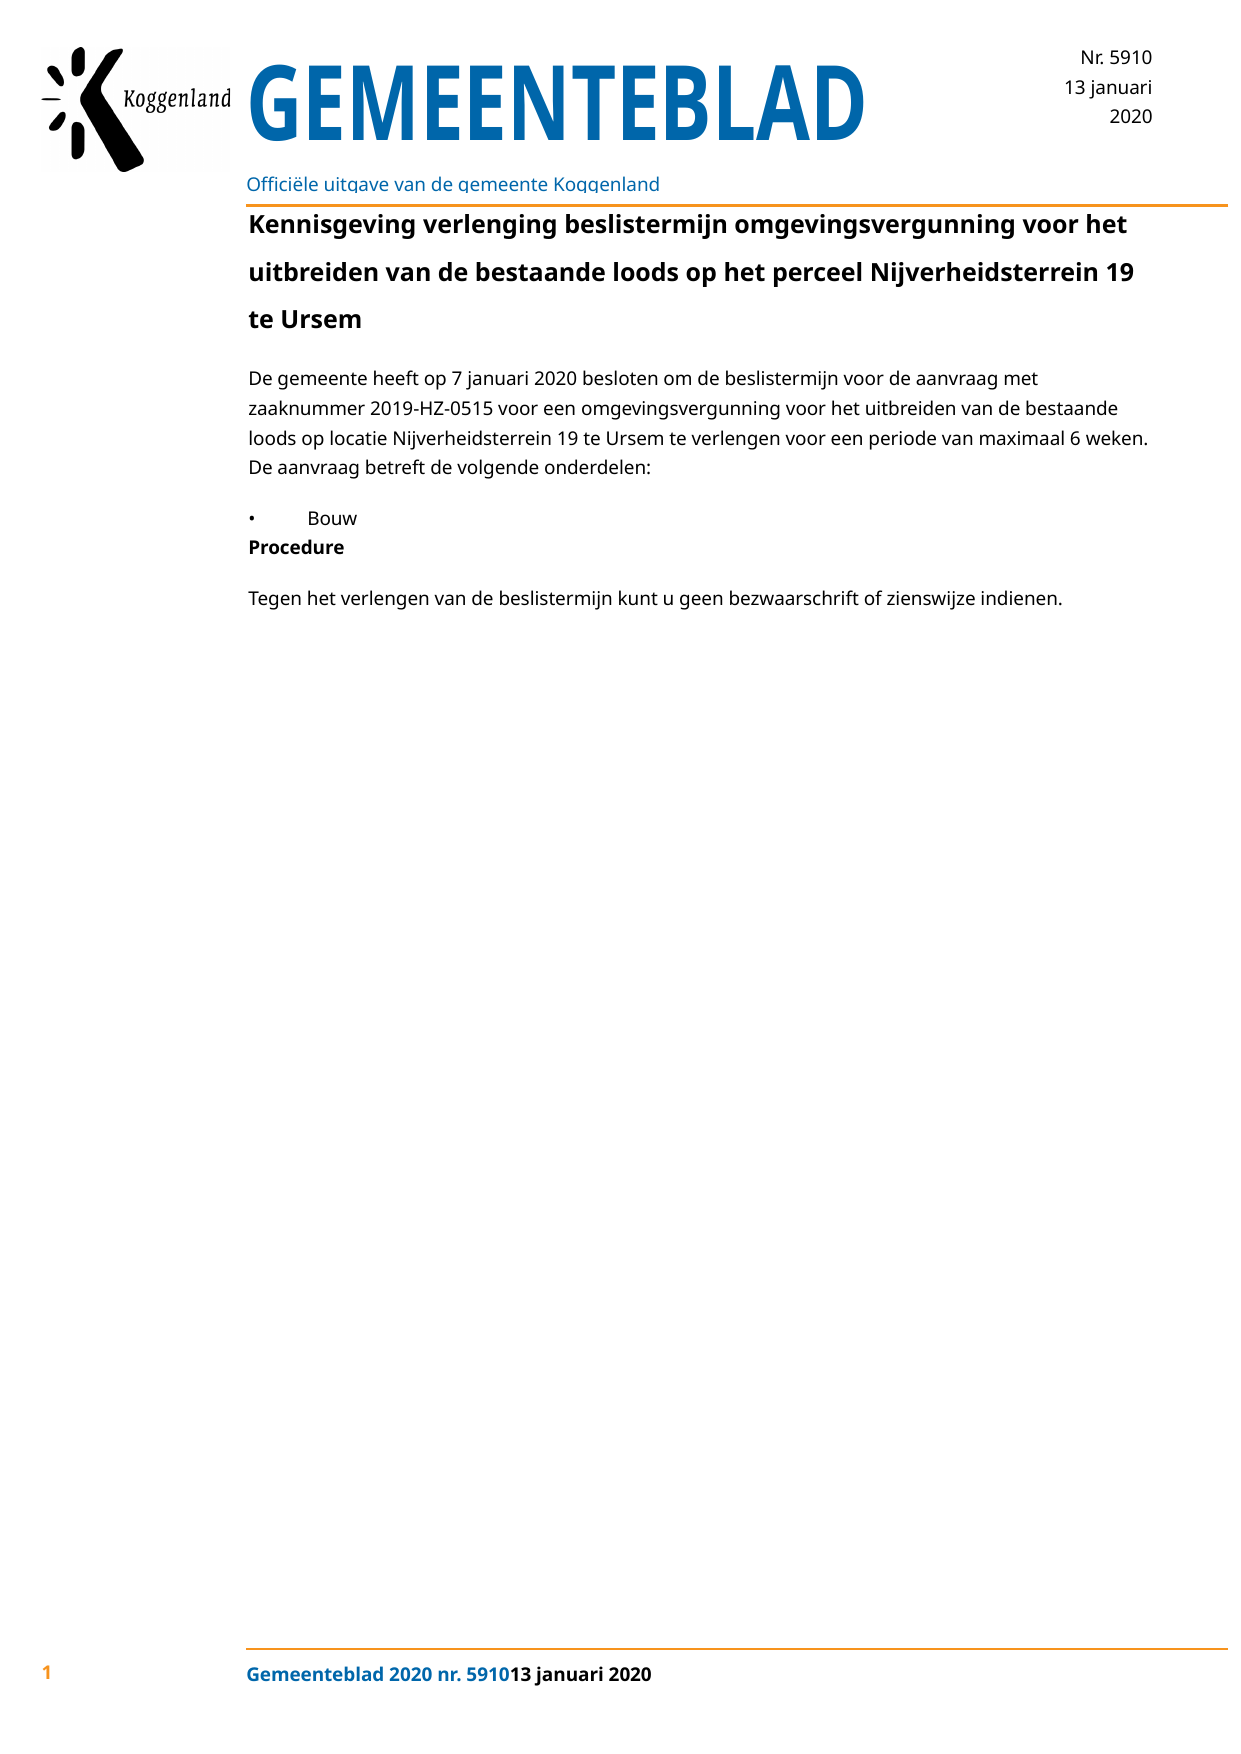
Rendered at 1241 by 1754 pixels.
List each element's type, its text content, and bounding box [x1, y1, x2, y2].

text Procedure [248, 534, 1152, 560]
text De gemeente heeft op 7 januari 2020 besloten om de beslistermijn voor de aanvraag met zaaknummer 2019-HZ-0515 voor een omgevingsvergunning voor het uitbreiden van de bestaande loods op locatie Nijverheidsterrein 19 te Ursem te verlengen voor een periode van maximaal 6 weken. De aanvraag betreft de volgende onderdelen: [248, 366, 1152, 480]
list Bouw [248, 505, 1152, 530]
text Tegen het verlengen van de beslistermijn kunt u geen bezwaarschrift of zienswijze indienen. [248, 585, 1152, 610]
picture [41, 47, 231, 172]
text Kennisgeving verlenging beslistermijn omgevingsvergunning voor het uitbreiden van de bestaande loods op het perceel Nijverheidsterrein 19 te Ursem [248, 207, 1152, 336]
